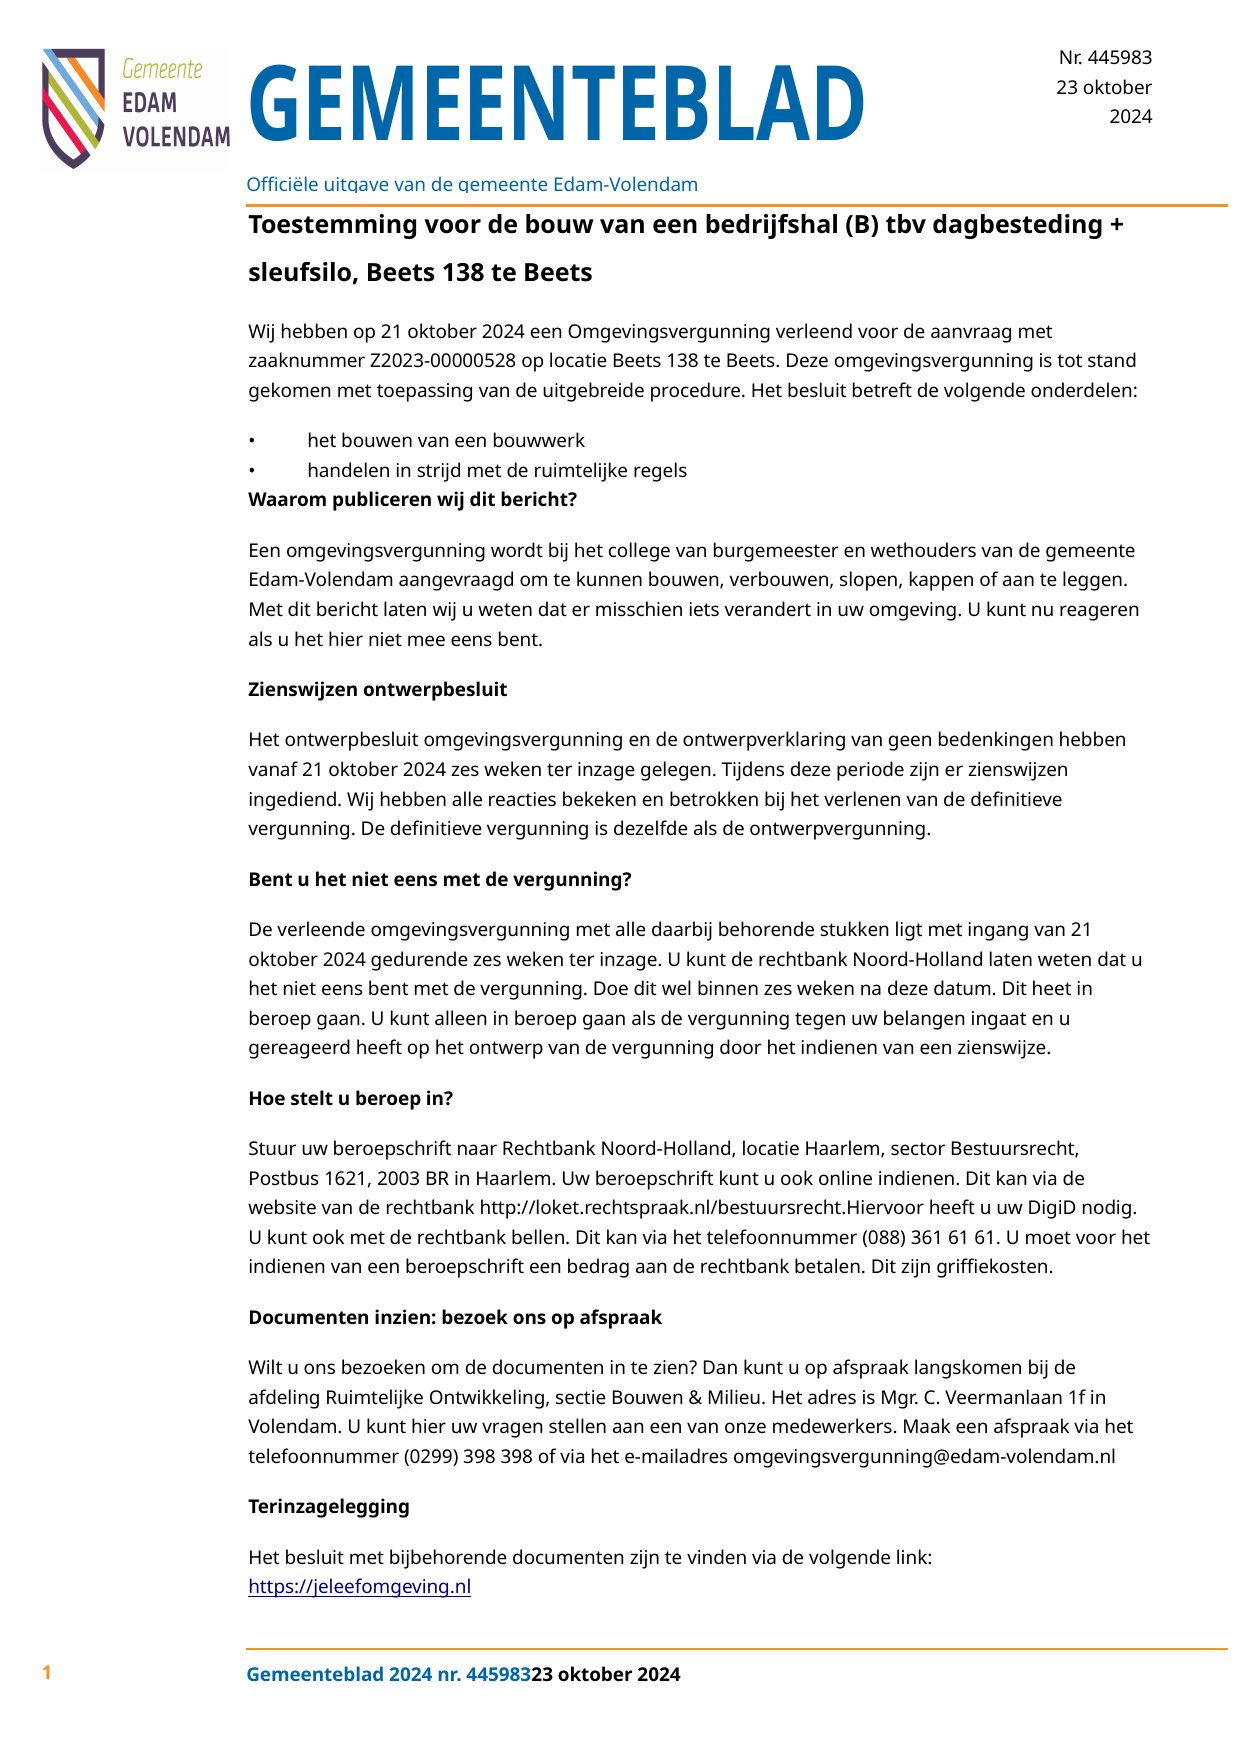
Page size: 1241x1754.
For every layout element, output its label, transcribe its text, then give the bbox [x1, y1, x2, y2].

text Wij hebben op 21 oktober 2024 een Omgevingsvergunning verleend voor de aanvraag met zaaknummer Z2023-00000528 op locatie Beets 138 te Beets. Deze omgevingsvergunning is tot stand gekomen met toepassing van de uitgebreide procedure. Het besluit betreft de volgende onderdelen: [248, 318, 1152, 403]
text Terinzagelegging [248, 1494, 1152, 1519]
text Toestemming voor de bouw van een bedrijfshal (B) tbv dagbesteding + sleufsilo, Beets 138 te Beets [248, 207, 1152, 288]
text Wilt u ons bezoeken om de documenten in te zien? Dan kunt u op afspraak langskomen bij de afdeling Ruimtelijke Ontwikkeling, sectie Bouwen & Milieu. Het adres is Mgr. C. Veermanlaan 1f in Volendam. U kunt hier uw vragen stellen aan een van onze medewerkers. Maak een afspraak via het telefoonnummer (0299) 398 398 of via het e-mailadres omgevingsvergunning@edam-volendam.nl [248, 1354, 1152, 1469]
text Stuur uw beroepschrift naar Rechtbank Noord-Holland, locatie Haarlem, sector Bestuursrecht, Postbus 1621, 2003 BR in Haarlem. Uw beroepschrift kunt u ook online indienen. Dit kan via de website van de rechtbank http://loket.rechtspraak.nl/bestuursrecht.Hiervoor heeft u uw DigiD nodig. U kunt ook met de rechtbank bellen. Dit kan via het telefoonnummer (088) 361 61 61. U moet voor het indienen van een beroepschrift een bedrag aan de rechtbank betalen. Dit zijn griffiekosten. [248, 1135, 1152, 1279]
text Een omgevingsvergunning wordt bij het college van burgemeester en wethouders van de gemeente Edam-Volendam aangevraagd om te kunnen bouwen, verbouwen, slopen, kappen of aan te leggen. Met dit bericht laten wij u weten dat er misschien iets verandert in uw omgeving. U kunt nu reageren als u het hier niet mee eens bent. [248, 537, 1152, 652]
text Zienswijzen ontwerpbesluit [248, 676, 1152, 702]
text Documenten inzien: bezoek ons op afspraak [248, 1304, 1152, 1330]
text Het besluit met bijbehorende documenten zijn te vinden via de volgende link: https://jeleefomgeving.nl [248, 1544, 1152, 1599]
text Waarom publiceren wij dit bericht? [248, 487, 1152, 512]
text Bent u het niet eens met de vergunning? [248, 866, 1152, 892]
text De verleende omgevingsvergunning met alle daarbij behorende stukken ligt met ingang van 21 oktober 2024 gedurende zes weken ter inzage. U kunt de rechtbank Noord-Holland laten weten dat u het niet eens bent met de vergunning. Doe dit wel binnen zes weken na deze datum. Dit heet in beroep gaan. U kunt alleen in beroep gaan als de vergunning tegen uw belangen ingaat en u gereageerd heeft op het ontwerp van de vergunning door het indienen van een zienswijze. [248, 916, 1152, 1060]
text Hoe stelt u beroep in? [248, 1085, 1152, 1111]
list handelen in strijd met de ruimtelijke regels [248, 457, 1152, 483]
picture [41, 47, 231, 172]
list het bouwen van een bouwwerk [248, 427, 1152, 453]
text Het ontwerpbesluit omgevingsvergunning en de ontwerpverklaring van geen bedenkingen hebben vanaf 21 oktober 2024 zes weken ter inzage gelegen. Tijdens deze periode zijn er zienswijzen ingediend. Wij hebben alle reacties bekeken en betrokken bij het verlenen van de definitieve vergunning. De definitieve vergunning is dezelfde als de ontwerpvergunning. [248, 727, 1152, 841]
